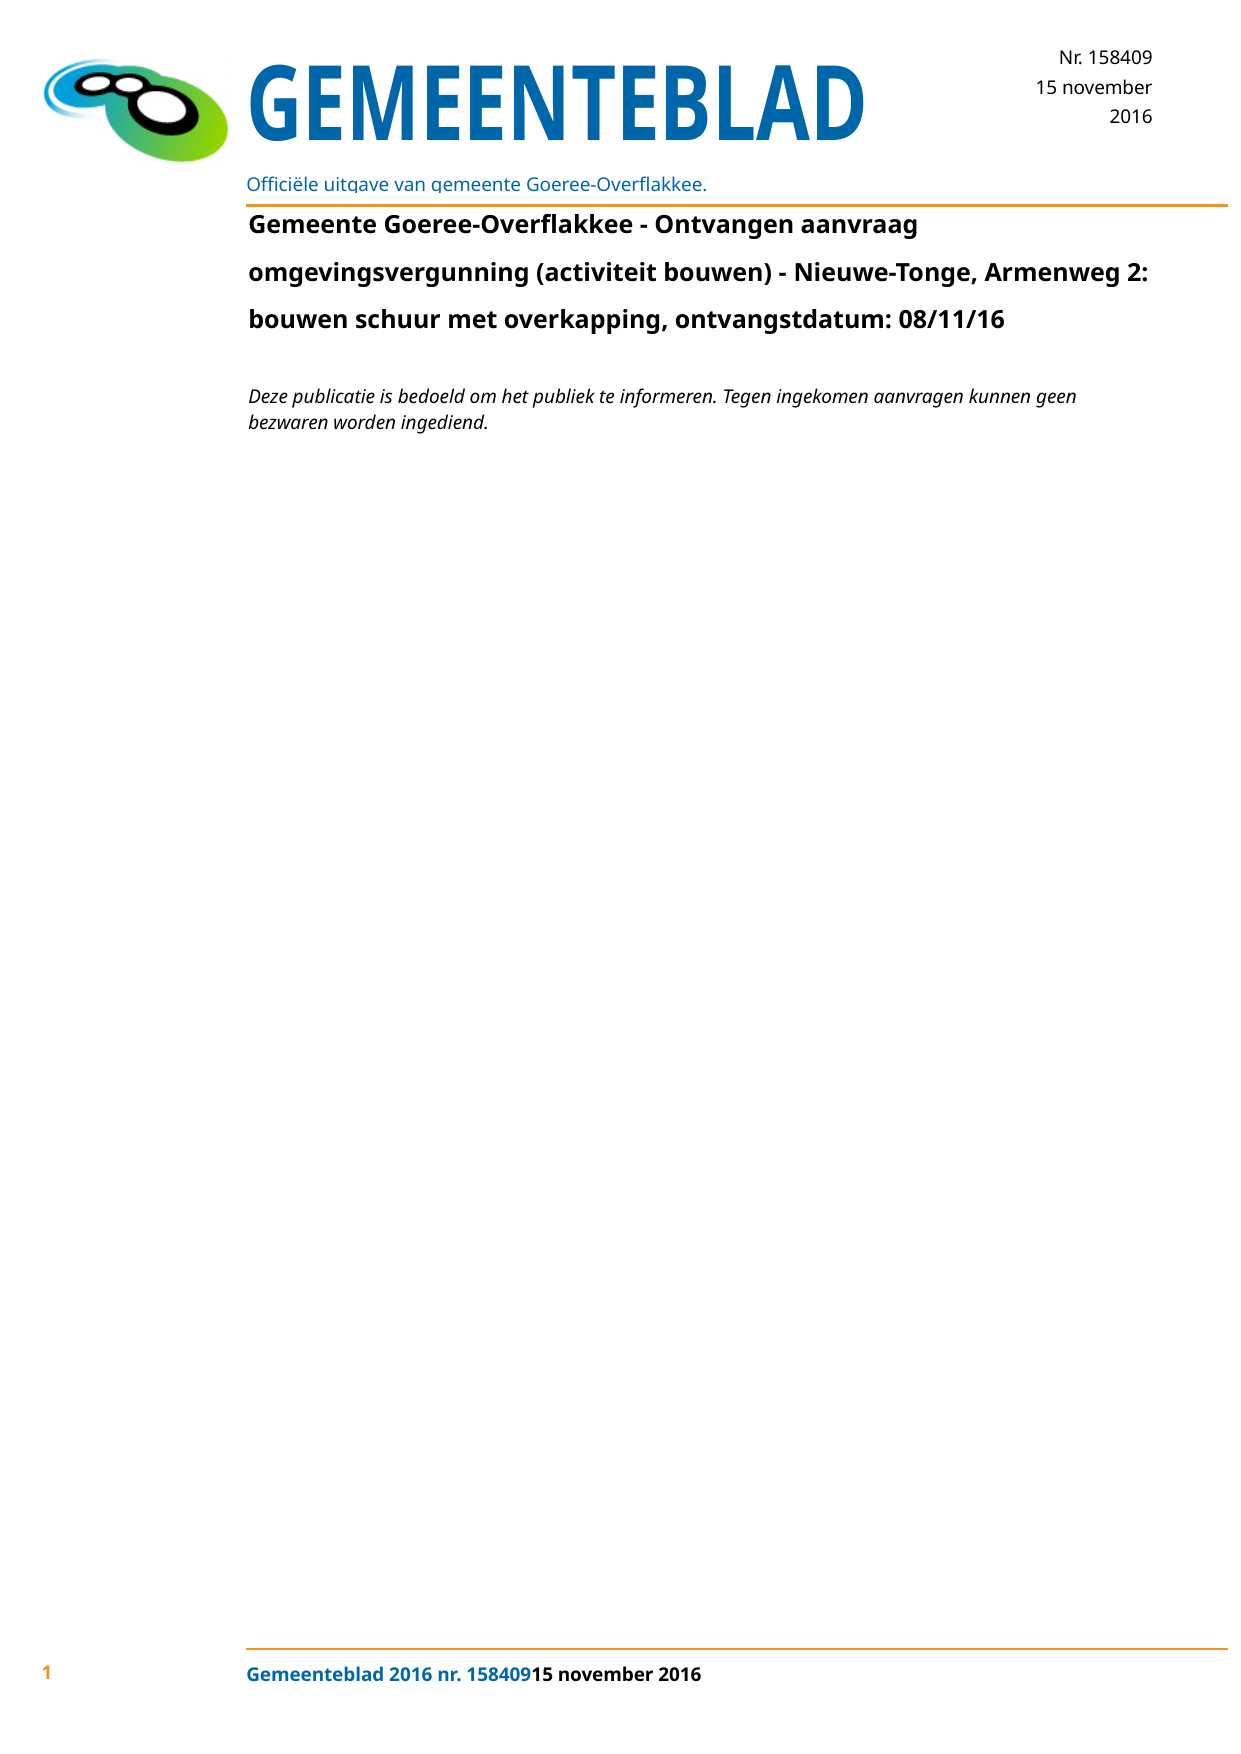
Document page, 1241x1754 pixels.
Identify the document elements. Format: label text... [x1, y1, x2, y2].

text Gemeente Goeree-Overflakkee - Ontvangen aanvraag omgevingsvergunning (activiteit bouwen) - Nieuwe-Tonge, Armenweg 2: bouwen schuur met overkapping, ontvangstdatum: 08/11/16 [248, 207, 1152, 336]
text Deze publicatie is bedoeld om het publiek te informeren. Tegen ingekomen aanvragen kunnen geen bezwaren worden ingediend. [248, 384, 1152, 435]
picture [41, 47, 231, 172]
